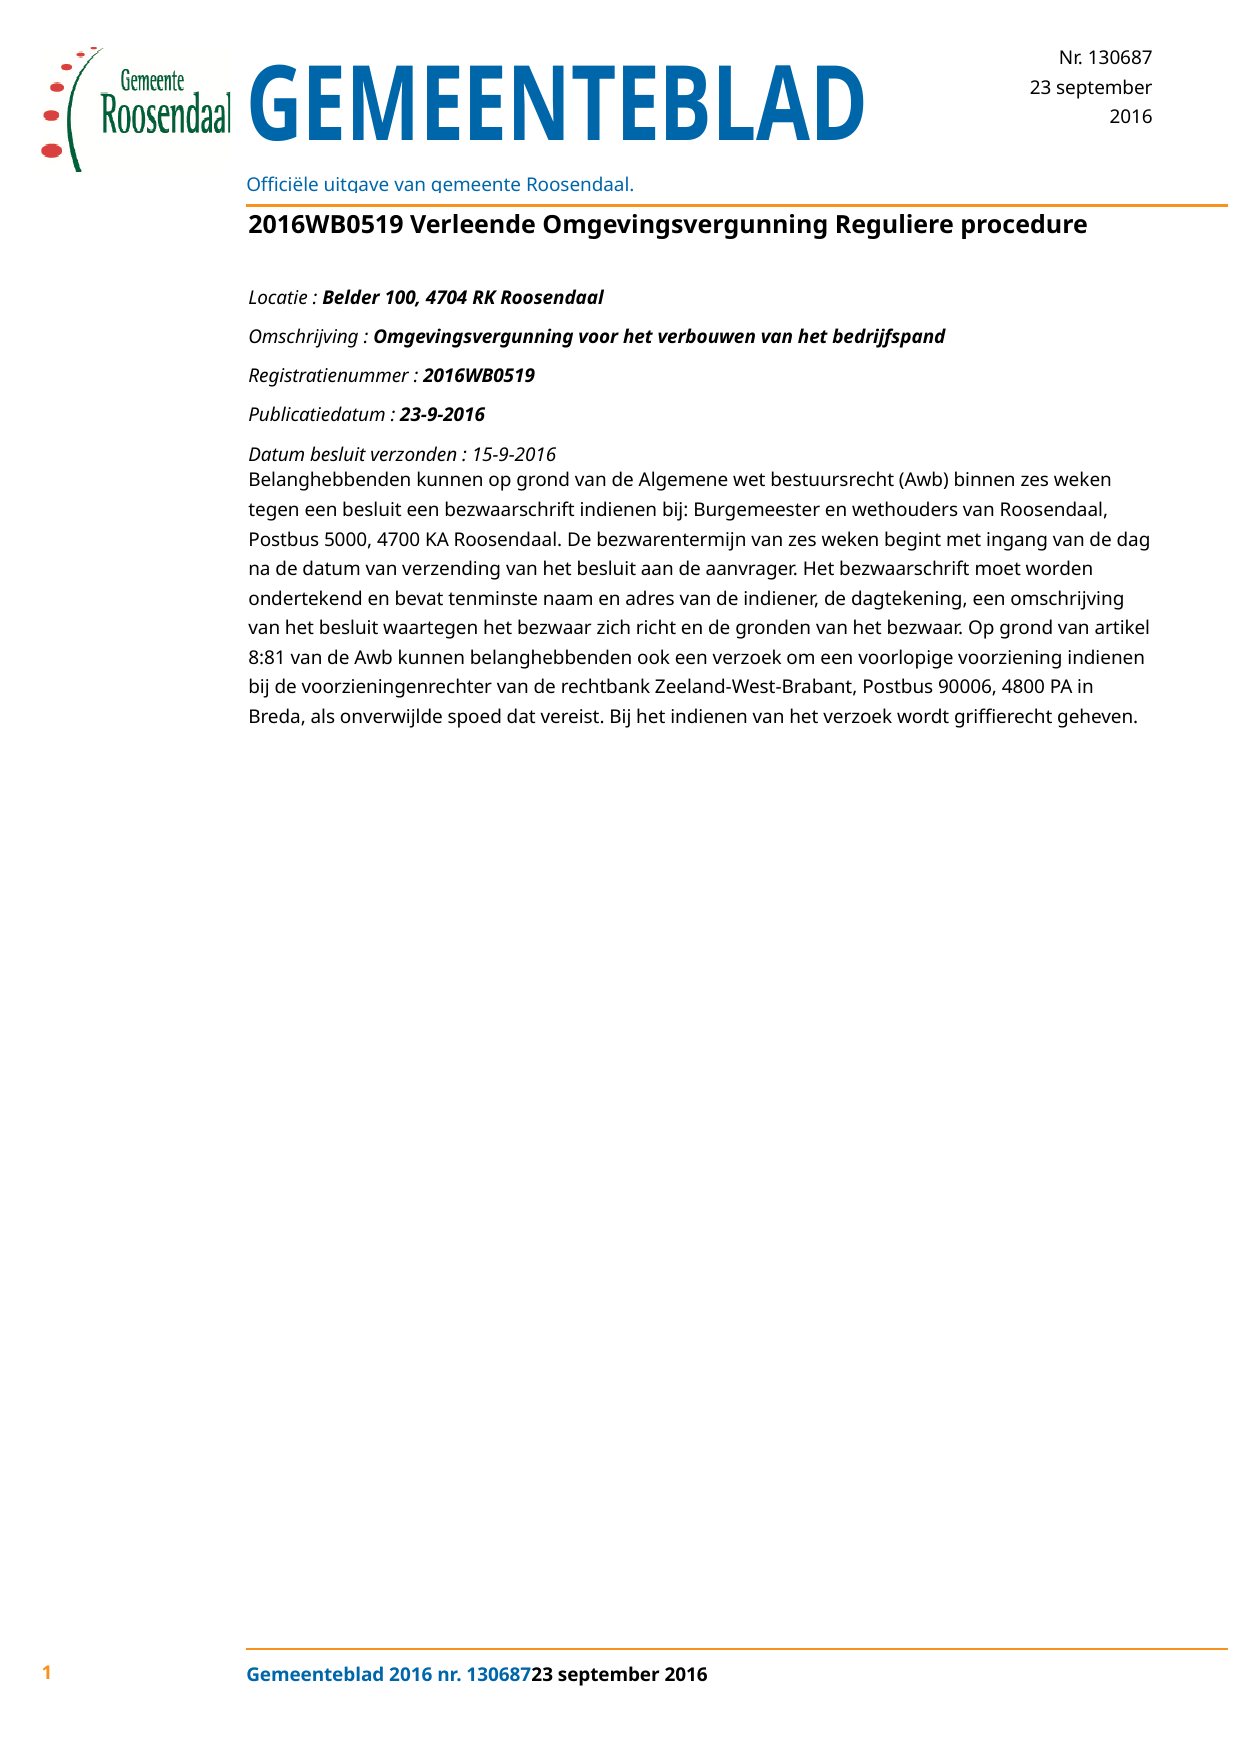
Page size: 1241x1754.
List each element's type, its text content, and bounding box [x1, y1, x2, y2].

text Publicatiedatum : 23-9-2016 [248, 402, 1152, 427]
text Belanghebbenden kunnen op grond van de Algemene wet bestuursrecht (Awb) binnen zes weken tegen een besluit een bezwaarschrift indienen bij: Burgemeester en wethouders van Roosendaal, Postbus 5000, 4700 KA Roosendaal. De bezwarentermijn van zes weken begint met ingang van de dag na de datum van verzending van het besluit aan de aanvrager. Het bezwaarschrift moet worden ondertekend en bevat tenminste naam en adres van de indiener, de dagtekening, een omschrijving van het besluit waartegen het bezwaar zich richt en de gronden van het bezwaar. Op grond van artikel 8:81 van de Awb kunnen belanghebbenden ook een verzoek om een voorlopige voorziening indienen bij de voorzieningenrechter van de rechtbank Zeeland-West-Brabant, Postbus 90006, 4800 PA in Breda, als onverwijlde spoed dat vereist. Bij het indienen van het verzoek wordt griffierecht geheven. [248, 467, 1152, 729]
text Registratienummer : 2016WB0519 [248, 362, 1152, 388]
text Locatie : Belder 100, 4704 RK Roosendaal [248, 284, 1152, 309]
text 2016WB0519 Verleende Omgevingsvergunning Reguliere procedure [248, 207, 1152, 241]
picture [41, 47, 231, 172]
text Omschrijving : Omgevingsvergunning voor het verbouwen van het bedrijfspand [248, 323, 1152, 349]
text Datum besluit verzonden : 15-9-2016 [248, 441, 1152, 467]
